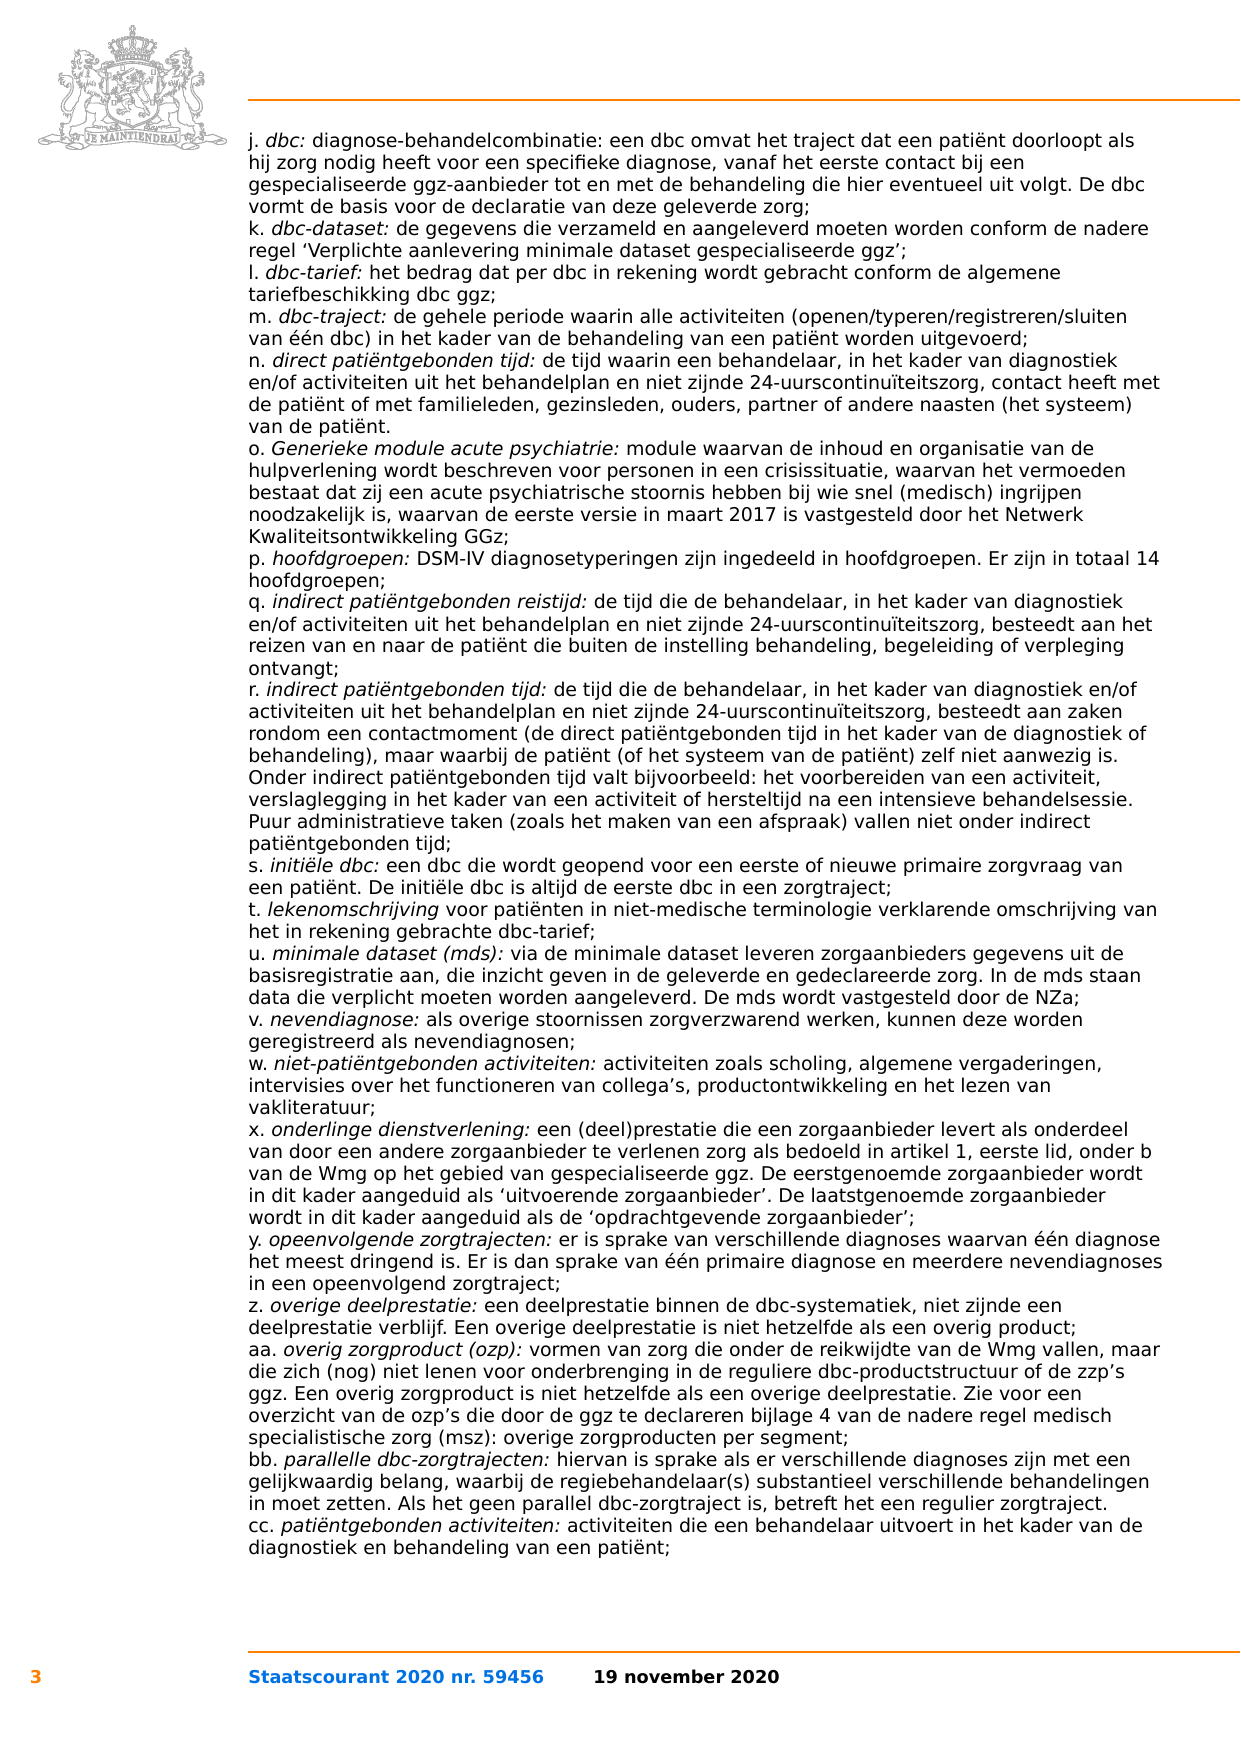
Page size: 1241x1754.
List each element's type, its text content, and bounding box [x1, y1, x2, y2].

text bb. parallelle dbc-zorgtrajecten: hiervan is sprake als er verschillende diagnoses zijn met een gelijkwaardig belang, waarbij de regiebehandelaar(s) substantieel verschillende behandelingen in moet zetten. Als het geen parallel dbc-zorgtraject is, betreft het een regulier zorgtraject. [248, 1449, 1163, 1514]
text w. niet-patiëntgebonden activiteiten: activiteiten zoals scholing, algemene vergaderingen, intervisies over het functioneren van collega’s, productontwikkeling en het lezen van vakliteratuur; [248, 1053, 1163, 1119]
text k. dbc-dataset: de gegevens die verzameld en aangeleverd moeten worden conform de nadere regel ‘Verplichte aanlevering minimale dataset gespecialiseerde ggz’; [248, 218, 1163, 262]
text s. initiële dbc: een dbc die wordt geopend voor een eerste of nieuwe primaire zorgvraag van een patiënt. De initiële dbc is altijd de eerste dbc in een zorgtraject; [248, 855, 1163, 899]
text cc. patiëntgebonden activiteiten: activiteiten die een behandelaar uitvoert in het kader van de diagnostiek en behandeling van een patiënt; [248, 1514, 1163, 1558]
text n. direct patiëntgebonden tijd: de tijd waarin een behandelaar, in het kader van diagnostiek en/of activiteiten uit het behandelplan en niet zijnde 24-uurscontinuïteitszorg, contact heeft met de patiënt of met familieleden, gezinsleden, ouders, partner of andere naasten (het systeem) van de patiënt. [248, 350, 1163, 438]
text j. dbc: diagnose-behandelcombinatie: een dbc omvat het traject dat een patiënt doorloopt als hij zorg nodig heeft voor een specifieke diagnose, vanaf het eerste contact bij een gespecialiseerde ggz-aanbieder tot en met de behandeling die hier eventueel uit volgt. De dbc vormt de basis voor de declaratie van deze geleverde zorg; [248, 130, 1163, 218]
text t. lekenomschrijving voor patiënten in niet-medische terminologie verklarende omschrijving van het in rekening gebrachte dbc-tarief; [248, 899, 1163, 943]
text m. dbc-traject: de gehele periode waarin alle activiteiten (openen/typeren/registreren/sluiten van één dbc) in het kader van de behandeling van een patiënt worden uitgevoerd; [248, 306, 1163, 350]
text x. onderlinge dienstverlening: een (deel)prestatie die een zorgaanbieder levert als onderdeel van door een andere zorgaanbieder te verlenen zorg als bedoeld in artikel 1, eerste lid, onder b van de Wmg op het gebied van gespecialiseerde ggz. De eerstgenoemde zorgaanbieder wordt in dit kader aangeduid als ‘uitvoerende zorgaanbieder’. De laatstgenoemde zorgaanbieder wordt in dit kader aangeduid als de ‘opdrachtgevende zorgaanbieder’; [248, 1119, 1163, 1229]
text l. dbc-tarief: het bedrag dat per dbc in rekening wordt gebracht conform de algemene tariefbeschikking dbc ggz; [248, 262, 1163, 306]
text v. nevendiagnose: als overige stoornissen zorgverzwarend werken, kunnen deze worden geregistreerd als nevendiagnosen; [248, 1009, 1163, 1053]
text p. hoofdgroepen: DSM-IV diagnosetyperingen zijn ingedeeld in hoofdgroepen. Er zijn in totaal 14 hoofdgroepen; [248, 547, 1163, 591]
text u. minimale dataset (mds): via de minimale dataset leveren zorgaanbieders gegevens uit de basisregistratie aan, die inzicht geven in de geleverde en gedeclareerde zorg. In de mds staan data die verplicht moeten worden aangeleverd. De mds wordt vastgesteld door de NZa; [248, 943, 1163, 1009]
text z. overige deelprestatie: een deelprestatie binnen de dbc-systematiek, niet zijnde een deelprestatie verblijf. Een overige deelprestatie is niet hetzelfde als een overig product; [248, 1295, 1163, 1339]
text o. Generieke module acute psychiatrie: module waarvan de inhoud en organisatie van de hulpverlening wordt beschreven voor personen in een crisissituatie, waarvan het vermoeden bestaat dat zij een acute psychiatrische stoornis hebben bij wie snel (medisch) ingrijpen noodzakelijk is, waarvan de eerste versie in maart 2017 is vastgesteld door het Netwerk Kwaliteitsontwikkeling GGz; [248, 438, 1163, 547]
text y. opeenvolgende zorgtrajecten: er is sprake van verschillende diagnoses waarvan één diagnose het meest dringend is. Er is dan sprake van één primaire diagnose en meerdere nevendiagnoses in een opeenvolgend zorgtraject; [248, 1229, 1163, 1295]
text q. indirect patiëntgebonden reistijd: de tijd die de behandelaar, in het kader van diagnostiek en/of activiteiten uit het behandelplan en niet zijnde 24-uurscontinuïteitszorg, besteedt aan het reizen van en naar de patiënt die buiten de instelling behandeling, begeleiding of verpleging ontvangt; [248, 591, 1163, 679]
text r. indirect patiëntgebonden tijd: de tijd die de behandelaar, in het kader van diagnostiek en/of activiteiten uit het behandelplan en niet zijnde 24-uurscontinuïteitszorg, besteedt aan zaken rondom een contactmoment (de direct patiëntgebonden tijd in het kader van de diagnostiek of behandeling), maar waarbij de patiënt (of het systeem van de patiënt) zelf niet aanwezig is. Onder indirect patiëntgebonden tijd valt bijvoorbeeld: het voorbereiden van een activiteit, verslaglegging in het kader van een activiteit of hersteltijd na een intensieve behandelsessie. Puur administratieve taken (zoals het maken van een afspraak) vallen niet onder indirect patiëntgebonden tijd; [248, 679, 1163, 855]
text aa. overig zorgproduct (ozp): vormen van zorg die onder de reikwijdte van de Wmg vallen, maar die zich (nog) niet lenen voor onderbrenging in de reguliere dbc-productstructuur of de zzp’s ggz. Een overig zorgproduct is niet hetzelfde als een overige deelprestatie. Zie voor een overzicht van de ozp’s die door de ggz te declareren bijlage 4 van de nadere regel medisch specialistische zorg (msz): overige zorgproducten per segment; [248, 1339, 1163, 1449]
picture [38, 25, 227, 150]
